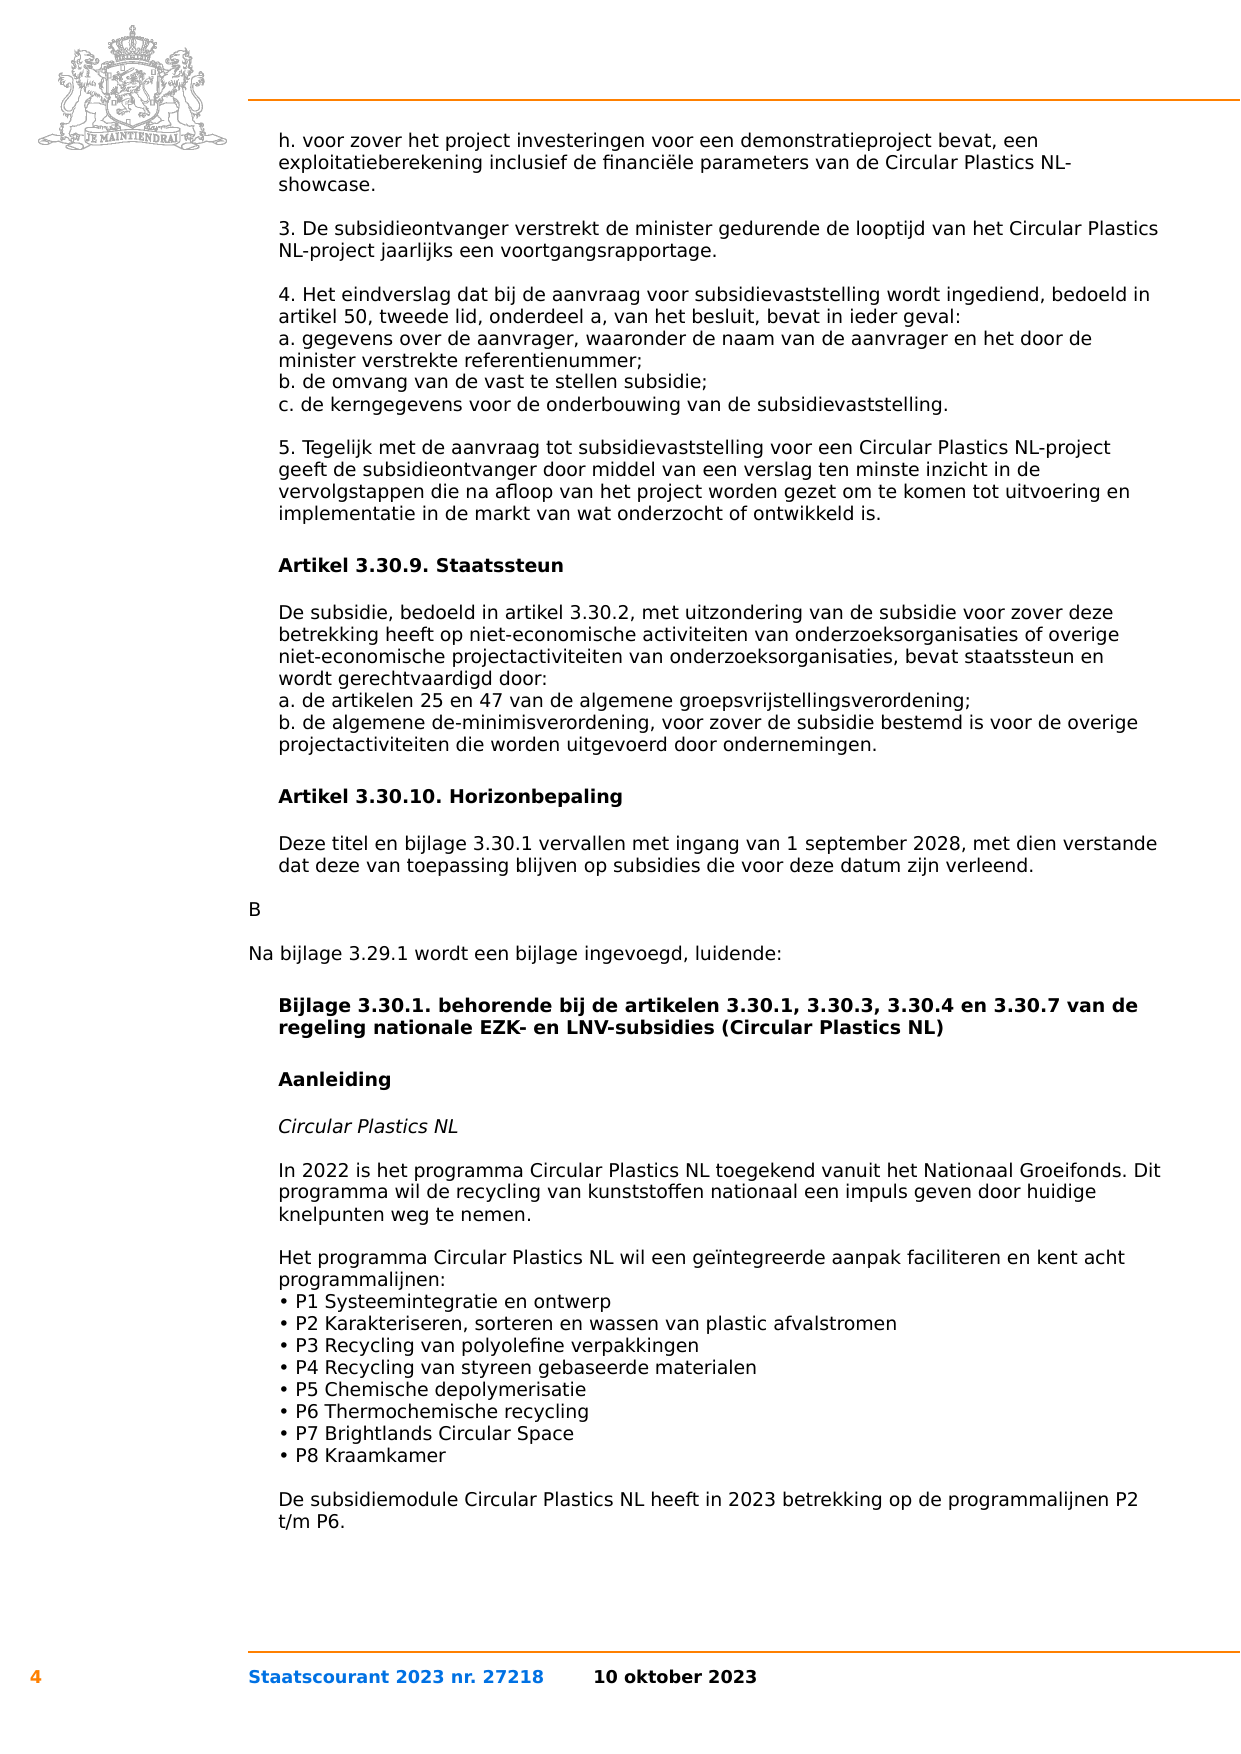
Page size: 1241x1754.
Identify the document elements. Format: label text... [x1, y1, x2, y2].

subtitle Artikel 3.30.10. Horizonbepaling [278, 786, 1163, 808]
text b. de algemene de-minimisverordening, voor zover de subsidie bestemd is voor de overige projectactiviteiten die worden uitgevoerd door ondernemingen. [278, 712, 1163, 756]
text • P8 Kraamkamer [278, 1445, 1163, 1467]
text De subsidie, bedoeld in artikel 3.30.2, met uitzondering van de subsidie voor zover deze betrekking heeft op niet-economische activiteiten van onderzoeksorganisaties of overige niet-economische projectactiviteiten van onderzoeksorganisaties, bevat staatssteun en wordt gerechtvaardigd door: [278, 602, 1163, 690]
text Na bijlage 3.29.1 wordt een bijlage ingevoegd, luidende: [248, 943, 1163, 965]
text a. gegevens over de aanvrager, waaronder de naam van de aanvrager en het door de minister verstrekte referentienummer; [278, 327, 1163, 371]
text a. de artikelen 25 en 47 van de algemene groepsvrijstellingsverordening; [278, 690, 1163, 712]
text In 2022 is het programma Circular Plastics NL toegekend vanuit het Nationaal Groeifonds. Dit programma wil de recycling van kunststoffen nationaal een impuls geven door huidige knelpunten weg te nemen. [278, 1159, 1163, 1225]
text 4. Het eindverslag dat bij de aanvraag voor subsidievaststelling wordt ingediend, bedoeld in artikel 50, tweede lid, onderdeel a, van het besluit, bevat in ieder geval: [278, 283, 1163, 327]
text Deze titel en bijlage 3.30.1 vervallen met ingang van 1 september 2028, met dien verstande dat deze van toepassing blijven op subsidies die voor deze datum zijn verleend. [278, 833, 1163, 877]
subtitle Artikel 3.30.9. Staatssteun [278, 555, 1163, 577]
text b. de omvang van de vast te stellen subsidie; [278, 371, 1163, 393]
text • P4 Recycling van styreen gebaseerde materialen [278, 1357, 1163, 1379]
picture [38, 25, 227, 150]
text 3. De subsidieontvanger verstrekt de minister gedurende de looptijd van het Circular Plastics NL-project jaarlijks een voortgangsrapportage. [278, 218, 1163, 262]
text c. de kerngegevens voor de onderbouwing van de subsidievaststelling. [278, 393, 1163, 415]
subtitle Circular Plastics NL [278, 1116, 1163, 1138]
text • P5 Chemische depolymerisatie [278, 1379, 1163, 1401]
subtitle Aanleiding [278, 1069, 1163, 1091]
text 5. Tegelijk met de aanvraag tot subsidievaststelling voor een Circular Plastics NL-project geeft de subsidieontvanger door middel van een verslag ten minste inzicht in de vervolgstappen die na afloop van het project worden gezet om te komen tot uitvoering en implementatie in de markt van wat onderzocht of ontwikkeld is. [278, 437, 1163, 525]
text De subsidiemodule Circular Plastics NL heeft in 2023 betrekking op de programmalijnen P2 t/m P6. [278, 1489, 1163, 1533]
text Het programma Circular Plastics NL wil een geïntegreerde aanpak faciliteren en kent acht programmalijnen: [278, 1247, 1163, 1291]
text • P7 Brightlands Circular Space [278, 1423, 1163, 1445]
text • P6 Thermochemische recycling [278, 1401, 1163, 1423]
text • P2 Karakteriseren, sorteren en wassen van plastic afvalstromen [278, 1313, 1163, 1335]
text B [248, 899, 1163, 921]
text • P3 Recycling van polyolefine verpakkingen [278, 1335, 1163, 1357]
text • P1 Systeemintegratie en ontwerp [278, 1291, 1163, 1313]
subtitle Bijlage 3.30.1. behorende bij de artikelen 3.30.1, 3.30.3, 3.30.4 en 3.30.7 van de regeling nationale EZK- en LNV-subsidies (Circular Plastics NL) [278, 995, 1163, 1039]
text h. voor zover het project investeringen voor een demonstratieproject bevat, een exploitatieberekening inclusief de financiële parameters van de Circular Plastics NL-showcase. [278, 130, 1163, 196]
